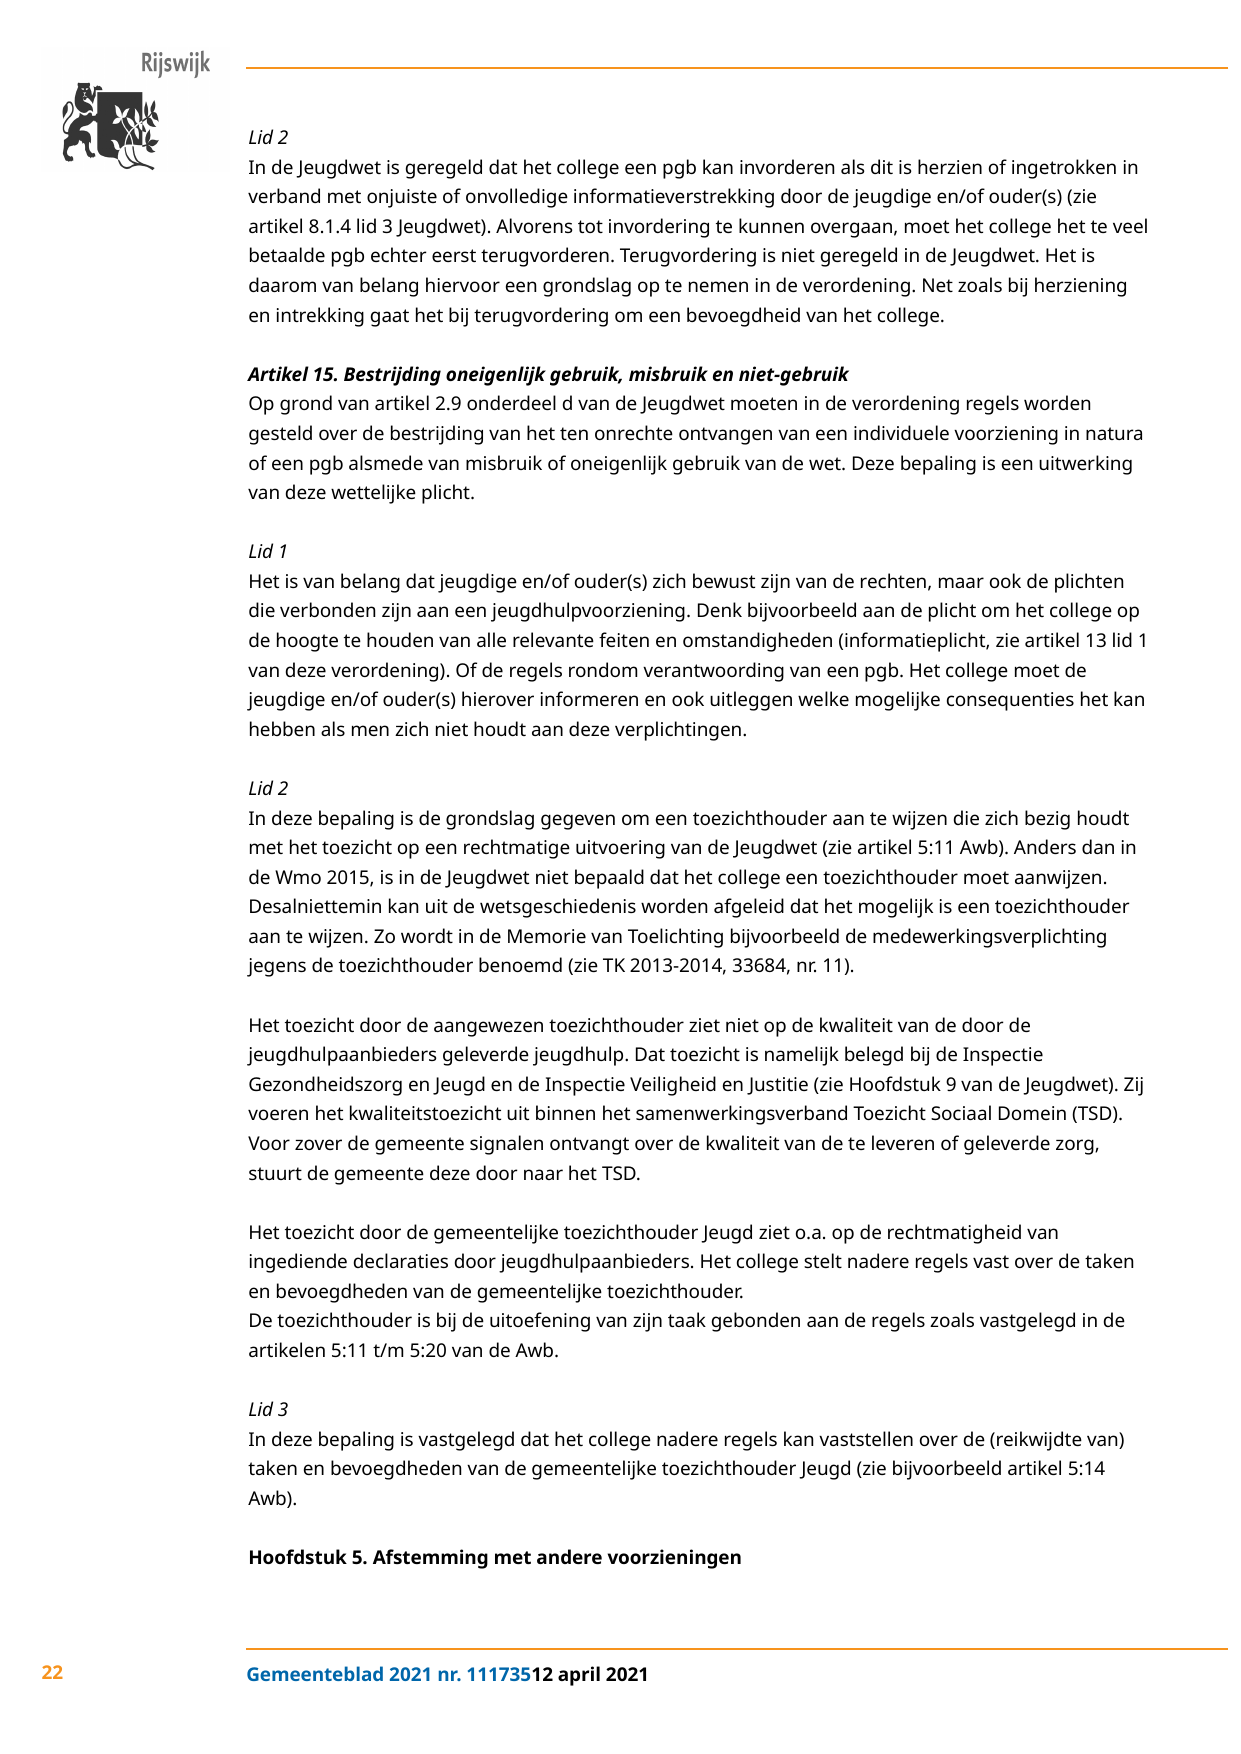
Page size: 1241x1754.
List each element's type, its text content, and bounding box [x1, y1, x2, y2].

text In deze bepaling is vastgelegd dat het college nadere regels kan vaststellen over de (reikwijdte van) taken en bevoegdheden van de gemeentelijke toezichthouder Jeugd (zie bijvoorbeeld artikel 5:14 Awb). [248, 1426, 1152, 1511]
text Het is van belang dat jeugdige en/of ouder(s) zich bewust zijn van de rechten, maar ook de plichten die verbonden zijn aan een jeugdhulpvoorziening. Denk bijvoorbeeld aan de plicht om het college op de hoogte te houden van alle relevante feiten en omstandigheden (informatieplicht, zie artikel 13 lid 1 van deze verordening). Of de regels rondom verantwoording van een pgb. Het college moet de jeugdige en/of ouder(s) hierover informeren en ook uitleggen welke mogelijke consequenties het kan hebben als men zich niet houdt aan deze verplichtingen. [248, 568, 1152, 742]
text Op grond van artikel 2.9 onderdeel d van de Jeugdwet moeten in de verordening regels worden gesteld over de bestrijding van het ten onrechte ontvangen van een individuele voorziening in natura of een pgb alsmede van misbruik of oneigenlijk gebruik van de wet. Deze bepaling is een uitwerking van deze wettelijke plicht. [248, 391, 1152, 505]
text Lid 1 [248, 538, 1152, 564]
text Lid 3 [248, 1396, 1152, 1422]
text In deze bepaling is de grondslag gegeven om een toezichthouder aan te wijzen die zich bezig houdt met het toezicht op een rechtmatige uitvoering van de Jeugdwet (zie artikel 5:11 Awb). Anders dan in de Wmo 2015, is in de Jeugdwet niet bepaald dat het college een toezichthouder moet aanwijzen. Desalniettemin kan uit de wetsgeschiedenis worden afgeleid dat het mogelijk is een toezichthouder aan te wijzen. Zo wordt in de Memorie van Toelichting bijvoorbeeld de medewerkingsverplichting jegens de toezichthouder benoemd (zie TK 2013-2014, 33684, nr. 11). [248, 805, 1152, 978]
text Lid 2 [248, 124, 1152, 150]
text Het toezicht door de gemeentelijke toezichthouder Jeugd ziet o.a. op de rechtmatigheid van ingediende declaraties door jeugdhulpaanbieders. Het college stelt nadere regels vast over de taken en bevoegdheden van de gemeentelijke toezichthouder. [248, 1219, 1152, 1304]
text De toezichthouder is bij de uitoefening van zijn taak gebonden aan de regels zoals vastgelegd in de artikelen 5:11 t/m 5:20 van de Awb. [248, 1308, 1152, 1363]
text In de Jeugdwet is geregeld dat het college een pgb kan invorderen als dit is herzien of ingetrokken in verband met onjuiste of onvolledige informatieverstrekking door de jeugdige en/of ouder(s) (zie artikel 8.1.4 lid 3 Jeugdwet). Alvorens tot invordering te kunnen overgaan, moet het college het te veel betaalde pgb echter eerst terugvorderen. Terugvordering is niet geregeld in de Jeugdwet. Het is daarom van belang hiervoor een grondslag op te nemen in de verordening. Net zoals bij herziening en intrekking gaat het bij terugvordering om een bevoegdheid van het college. [248, 154, 1152, 328]
text Het toezicht door de aangewezen toezichthouder ziet niet op de kwaliteit van de door de jeugdhulpaanbieders geleverde jeugdhulp. Dat toezicht is namelijk belegd bij de Inspectie Gezondheidszorg en Jeugd en de Inspectie Veiligheid en Justitie (zie Hoofdstuk 9 van de Jeugdwet). Zij voeren het kwaliteitstoezicht uit binnen het samenwerkingsverband Toezicht Sociaal Domein (TSD). Voor zover de gemeente signalen ontvangt over de kwaliteit van de te leveren of geleverde zorg, stuurt de gemeente deze door naar het TSD. [248, 1012, 1152, 1186]
text Hoofdstuk 5. Afstemming met andere voorzieningen [248, 1544, 1152, 1570]
text Lid 2 [248, 775, 1152, 801]
text Artikel 15. Bestrijding oneigenlijk gebruik, misbruik en niet-gebruik [248, 361, 1152, 387]
picture [41, 47, 231, 172]
